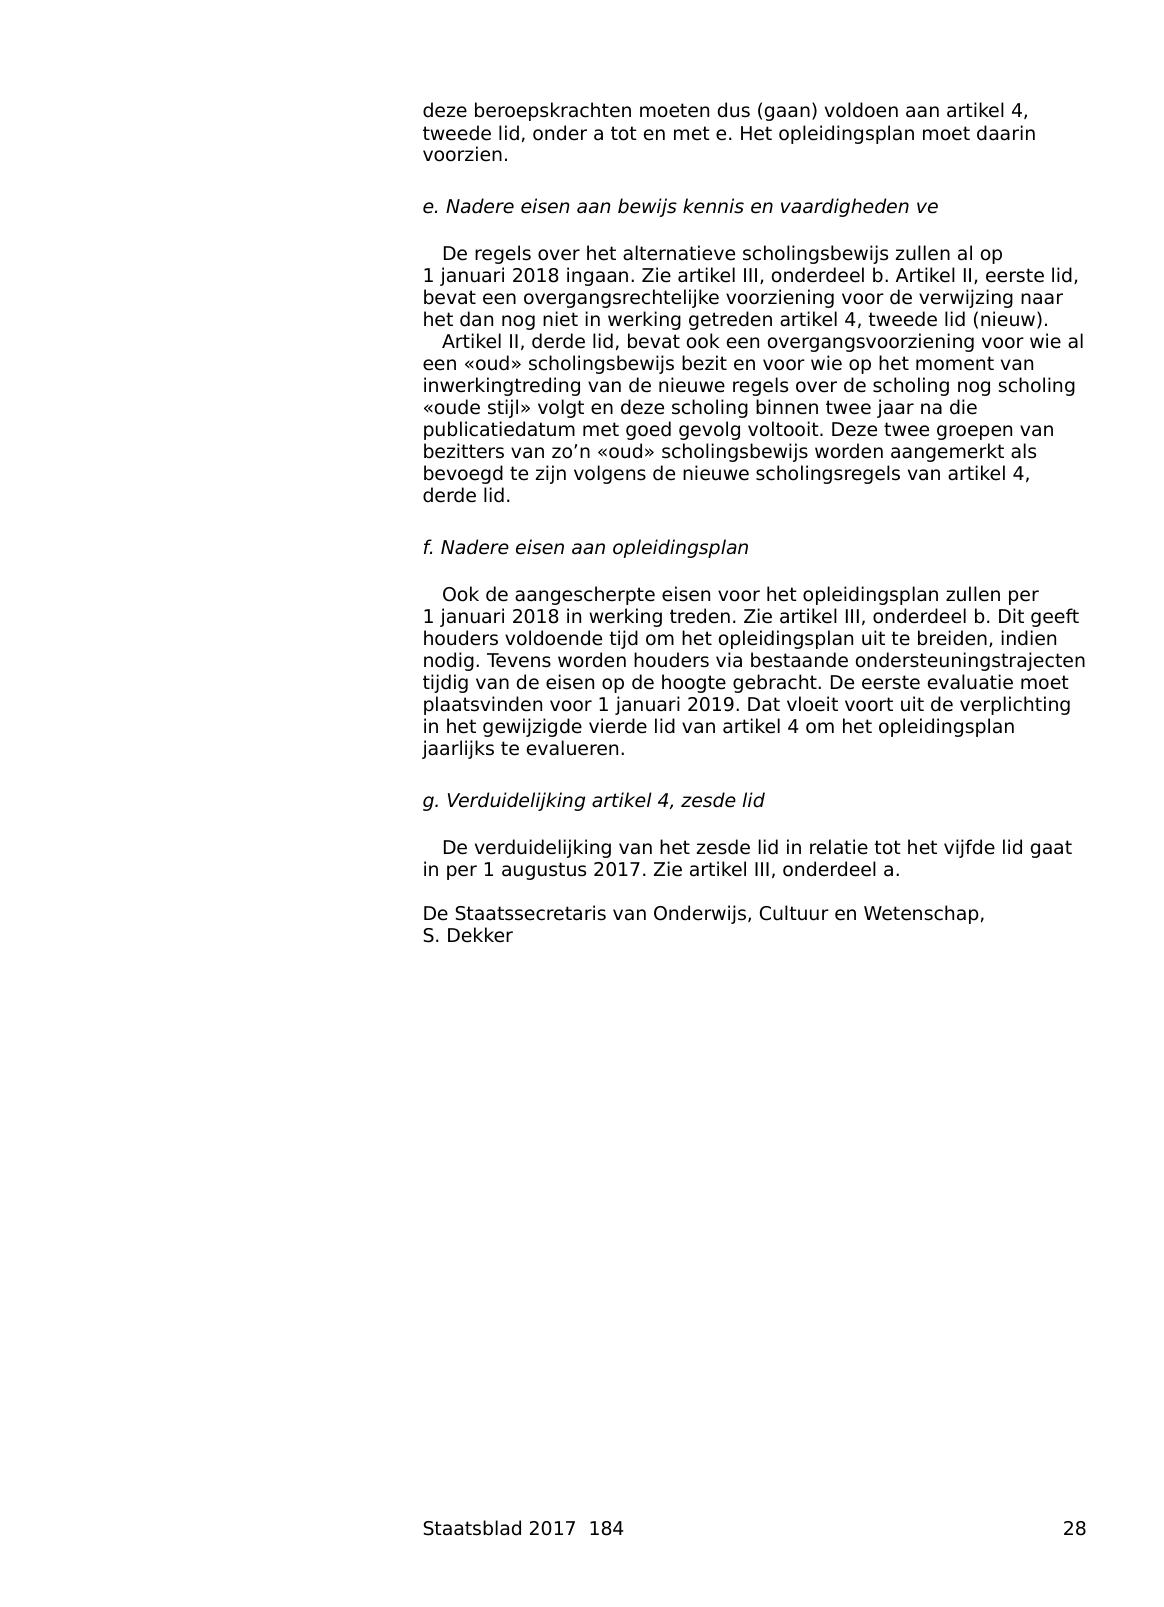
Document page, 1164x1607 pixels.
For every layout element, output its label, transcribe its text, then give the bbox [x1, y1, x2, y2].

subtitle e. Nadere eisen aan bewijs kennis en vaardigheden ve [422, 196, 1087, 218]
subtitle g. Verduidelijking artikel 4, zesde lid [422, 790, 1087, 812]
subtitle f. Nadere eisen aan opleidingsplan [422, 537, 1087, 559]
text De Staatssecretaris van Onderwijs, Cultuur en Wetenschap, S. Dekker [422, 903, 1087, 947]
text De verduidelijking van het zesde lid in relatie tot het vijfde lid gaat in per 1 augustus 2017. Zie artikel III, onderdeel a. [422, 837, 1087, 881]
text deze beroepskrachten moeten dus (gaan) voldoen aan artikel 4, tweede lid, onder a tot en met e. Het opleidingsplan moet daarin voorzien. [422, 100, 1087, 166]
text De regels over het alternatieve scholingsbewijs zullen al op 1 januari 2018 ingaan. Zie artikel III, onderdeel b. Artikel II, eerste lid, bevat een overgangsrechtelijke voorziening voor de verwijzing naar het dan nog niet in werking getreden artikel 4, tweede lid (nieuw). [422, 243, 1087, 331]
text Ook de aangescherpte eisen voor het opleidingsplan zullen per 1 januari 2018 in werking treden. Zie artikel III, onderdeel b. Dit geeft houders voldoende tijd om het opleidingsplan uit te breiden, indien nodig. Tevens worden houders via bestaande ondersteuningstrajecten tijdig van de eisen op de hoogte gebracht. De eerste evaluatie moet plaatsvinden voor 1 januari 2019. Dat vloeit voort uit de verplichting in het gewijzigde vierde lid van artikel 4 om het opleidingsplan jaarlijks te evalueren. [422, 584, 1087, 760]
text Artikel II, derde lid, bevat ook een overgangsvoorziening voor wie al een «oud» scholingsbewijs bezit en voor wie op het moment van inwerkingtreding van de nieuwe regels over de scholing nog scholing «oude stijl» volgt en deze scholing binnen twee jaar na die publicatiedatum met goed gevolg voltooit. Deze twee groepen van bezitters van zo’n «oud» scholingsbewijs worden aangemerkt als bevoegd te zijn volgens de nieuwe scholingsregels van artikel 4, derde lid. [422, 331, 1087, 507]
